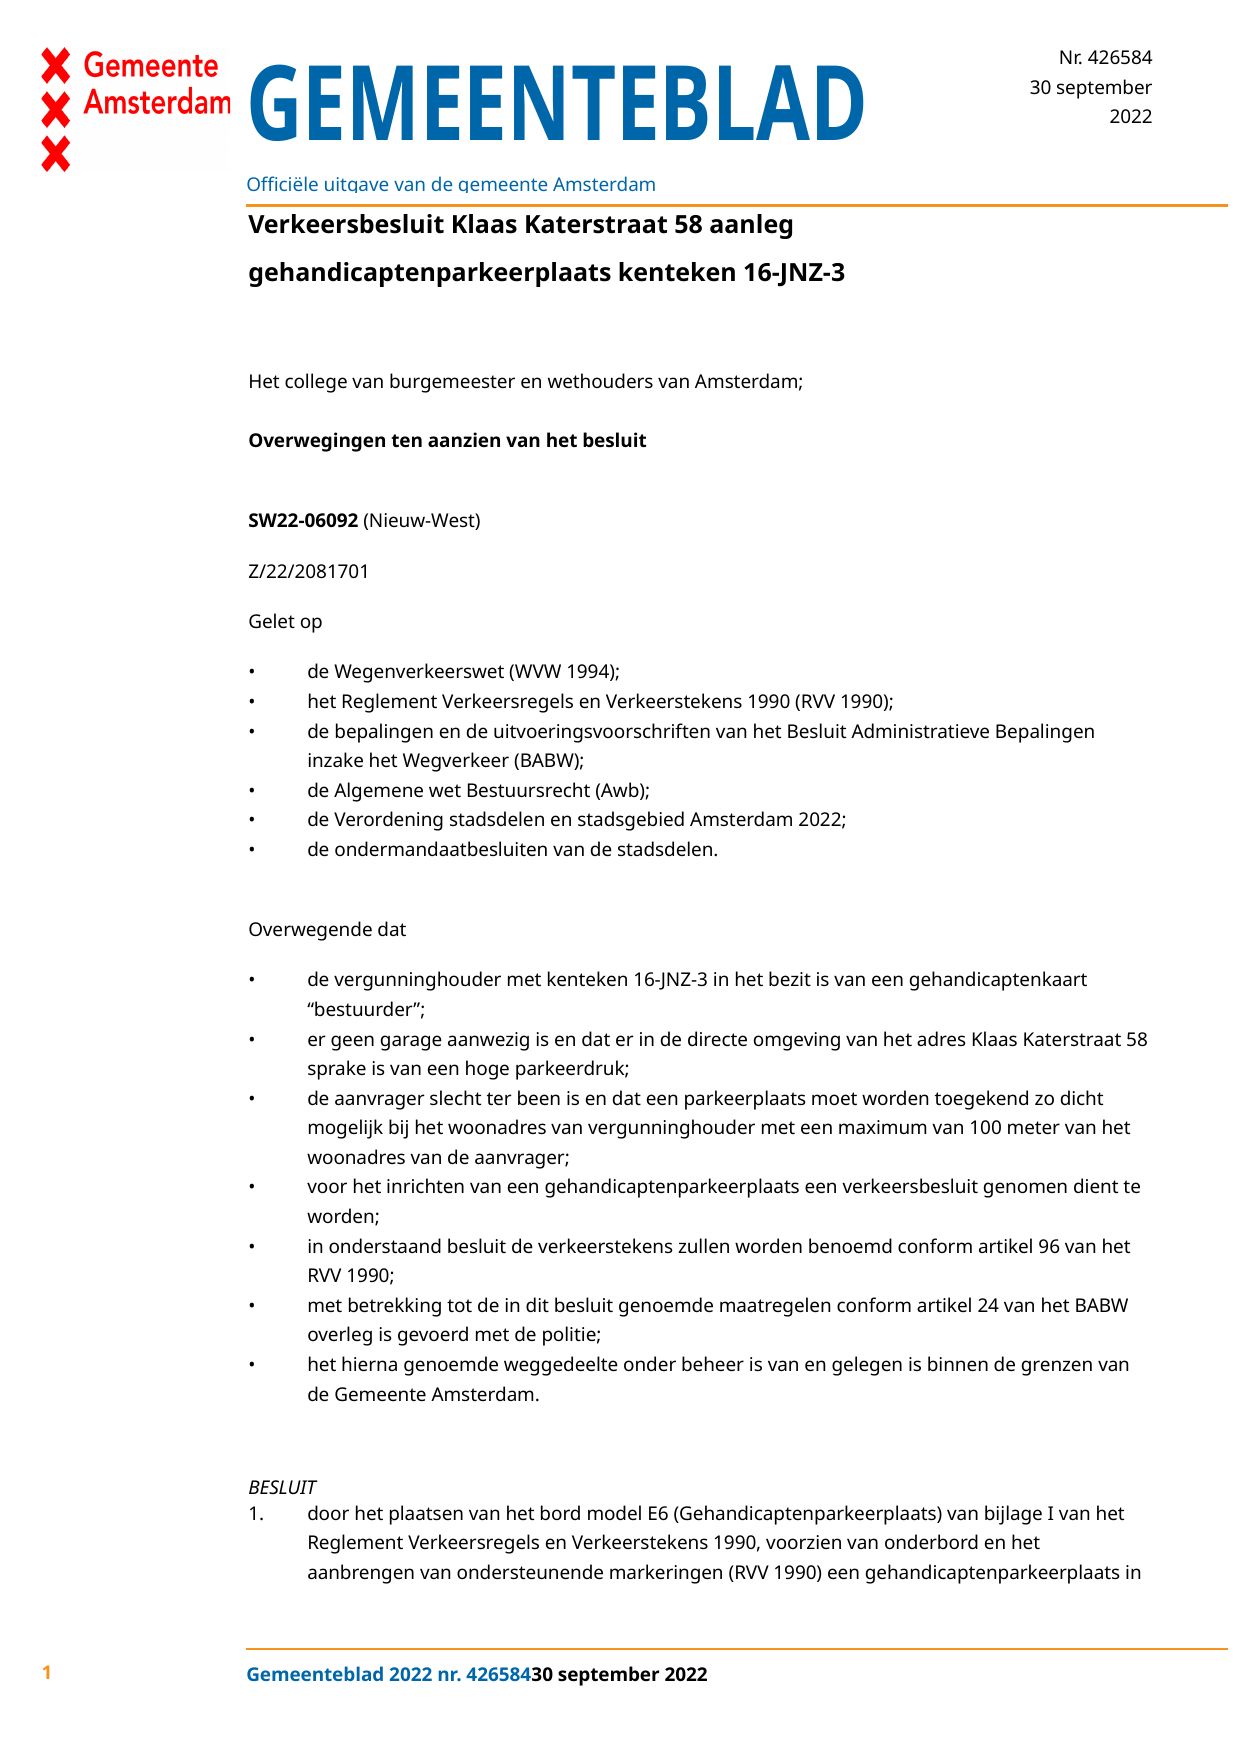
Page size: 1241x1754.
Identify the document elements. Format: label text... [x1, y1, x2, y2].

list de aanvrager slecht ter been is en dat een parkeerplaats moet worden toegekend zo dicht mogelijk bij het woonadres van vergunninghouder met een maximum van 100 meter van het woonadres van de aanvrager; [248, 1085, 1152, 1170]
text Overwegende dat [248, 916, 1152, 942]
text Gelet op [248, 608, 1152, 634]
list de vergunninghouder met kenteken 16-JNZ-3 in het bezit is van een gehandicaptenkaart “bestuurder”; [248, 967, 1152, 1022]
list met betrekking tot de in dit besluit genoemde maatregelen conform artikel 24 van het BABW overleg is gevoerd met de politie; [248, 1292, 1152, 1347]
list de ondermandaatbesluiten van de stadsdelen. [248, 836, 1152, 862]
text Verkeersbesluit Klaas Katerstraat 58 aanleg gehandicaptenparkeerplaats kenteken 16-JNZ-3 [248, 207, 1152, 288]
list de Verordening stadsdelen en stadsgebied Amsterdam 2022; [248, 807, 1152, 832]
text BESLUIT [248, 1474, 1152, 1500]
list het Reglement Verkeersregels en Verkeerstekens 1990 (RVV 1990); [248, 688, 1152, 714]
list de bepalingen en de uitvoeringsvoorschriften van het Besluit Administratieve Bepalingen inzake het Wegverkeer (BABW); [248, 718, 1152, 773]
list er geen garage aanwezig is en dat er in de directe omgeving van het adres Klaas Katerstraat 58 sprake is van een hoge parkeerdruk; [248, 1026, 1152, 1081]
list voor het inrichten van een gehandicaptenparkeerplaats een verkeersbesluit genomen dient te worden; [248, 1174, 1152, 1229]
list door het plaatsen van het bord model E6 (Gehandicaptenparkeerplaats) van bijlage I van het Reglement Verkeersregels en Verkeerstekens 1990, voorzien van onderbord en het aanbrengen van ondersteunende markeringen (RVV 1990) een gehandicaptenparkeerplaats in [248, 1500, 1152, 1585]
text SW22-06092 (Nieuw-West) [248, 507, 1152, 533]
text Z/22/2081701 [248, 558, 1152, 583]
text Overwegingen ten aanzien van het besluit [248, 427, 1152, 453]
text Het college van burgemeester en wethouders van Amsterdam; [248, 368, 1152, 394]
picture [41, 47, 231, 172]
list de Wegenverkeerswet (WVW 1994); [248, 659, 1152, 684]
list de Algemene wet Bestuursrecht (Awb); [248, 777, 1152, 803]
list het hierna genoemde weggedeelte onder beheer is van en gelegen is binnen de grenzen van de Gemeente Amsterdam. [248, 1351, 1152, 1406]
list in onderstaand besluit de verkeerstekens zullen worden benoemd conform artikel 96 van het RVV 1990; [248, 1233, 1152, 1288]
